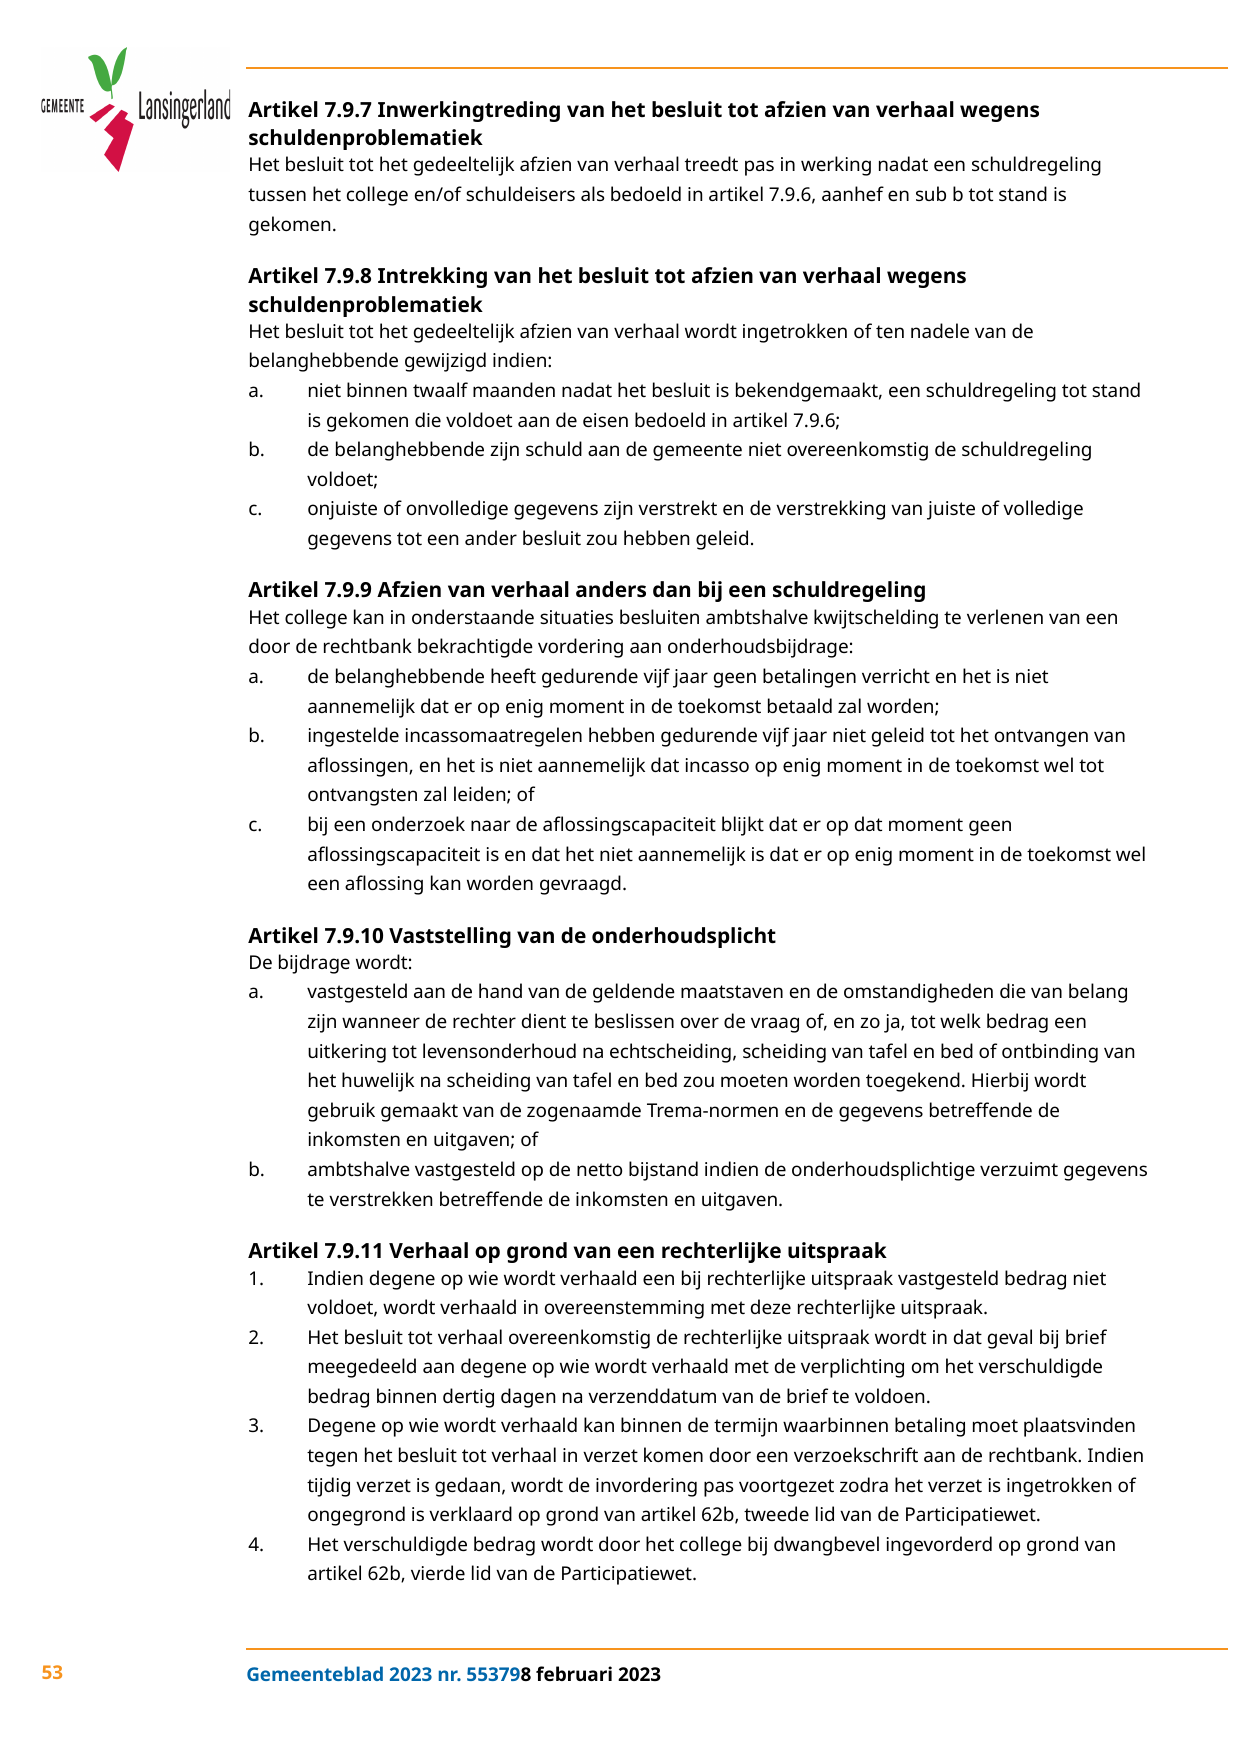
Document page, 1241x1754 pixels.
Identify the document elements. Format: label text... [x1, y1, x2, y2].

text Het besluit tot het gedeeltelijk afzien van verhaal treedt pas in werking nadat een schuldregeling tussen het college en/of schuldeisers als bedoeld in artikel 7.9.6, aanhef en sub b tot stand is gekomen. [248, 152, 1152, 237]
text Het college kan in onderstaande situaties besluiten ambtshalve kwijtschelding te verlenen van een door de rechtbank bekrachtigde vordering aan onderhoudsbijdrage: [248, 604, 1152, 659]
text Artikel 7.9.7 Inwerkingtreding van het besluit tot afzien van verhaal wegens schuldenproblematiek [248, 95, 1152, 152]
list de belanghebbende heeft gedurende vijf jaar geen betalingen verricht en het is niet aannemelijk dat er op enig moment in de toekomst betaald zal worden; [248, 663, 1152, 718]
list Het besluit tot verhaal overeenkomstig de rechterlijke uitspraak wordt in dat geval bij brief meegedeeld aan degene op wie wordt verhaald met de verplichting om het verschuldigde bedrag binnen dertig dagen na verzenddatum van de brief te voldoen. [248, 1324, 1152, 1409]
list Degene op wie wordt verhaald kan binnen de termijn waarbinnen betaling moet plaatsvinden tegen het besluit tot verhaal in verzet komen door een verzoekschrift aan de rechtbank. Indien tijdig verzet is gedaan, wordt de invordering pas voortgezet zodra het verzet is ingetrokken of ongegrond is verklaard op grond van artikel 62b, tweede lid van de Participatiewet. [248, 1413, 1152, 1527]
list ambtshalve vastgesteld op de netto bijstand indien de onderhoudsplichtige verzuimt gegevens te verstrekken betreffende de inkomsten en uitgaven. [248, 1156, 1152, 1212]
list niet binnen twaalf maanden nadat het besluit is bekendgemaakt, een schuldregeling tot stand is gekomen die voldoet aan de eisen bedoeld in artikel 7.9.6; [248, 377, 1152, 433]
list Indien degene op wie wordt verhaald een bij rechterlijke uitspraak vastgesteld bedrag niet voldoet, wordt verhaald in overeenstemming met deze rechterlijke uitspraak. [248, 1265, 1152, 1320]
list de belanghebbende zijn schuld aan de gemeente niet overeenkomstig de schuldregeling voldoet; [248, 436, 1152, 492]
text Het besluit tot het gedeeltelijk afzien van verhaal wordt ingetrokken of ten nadele van de belanghebbende gewijzigd indien: [248, 318, 1152, 373]
text De bijdrage wordt: [248, 949, 1152, 975]
list onjuiste of onvolledige gegevens zijn verstrekt en de verstrekking van juiste of volledige gegevens tot een ander besluit zou hebben geleid. [248, 496, 1152, 551]
list Het verschuldigde bedrag wordt door het college bij dwangbevel ingevorderd op grond van artikel 62b, vierde lid van de Participatiewet. [248, 1531, 1152, 1586]
list ingestelde incassomaatregelen hebben gedurende vijf jaar niet geleid tot het ontvangen van aflossingen, en het is niet aannemelijk dat incasso op enig moment in de toekomst wel tot ontvangsten zal leiden; of [248, 722, 1152, 807]
list vastgesteld aan de hand van de geldende maatstaven en de omstandigheden die van belang zijn wanneer de rechter dient te beslissen over de vraag of, en zo ja, tot welk bedrag een uitkering tot levensonderhoud na echtscheiding, scheiding van tafel en bed of ontbinding van het huwelijk na scheiding van tafel en bed zou moeten worden toegekend. Hierbij wordt gebruik gemaakt van de zogenaamde Trema-normen en de gegevens betreffende de inkomsten en uitgaven; of [248, 979, 1152, 1152]
list bij een onderzoek naar de aflossingscapaciteit blijkt dat er op dat moment geen aflossingscapaciteit is en dat het niet aannemelijk is dat er op enig moment in de toekomst wel een aflossing kan worden gevraagd. [248, 811, 1152, 896]
text Artikel 7.9.11 Verhaal op grond van een rechterlijke uitspraak [248, 1236, 1152, 1265]
text Artikel 7.9.9 Afzien van verhaal anders dan bij een schuldregeling [248, 576, 1152, 604]
picture [41, 47, 231, 172]
text Artikel 7.9.8 Intrekking van het besluit tot afzien van verhaal wegens schuldenproblematiek [248, 261, 1152, 318]
text Artikel 7.9.10 Vaststelling van de onderhoudsplicht [248, 921, 1152, 949]
